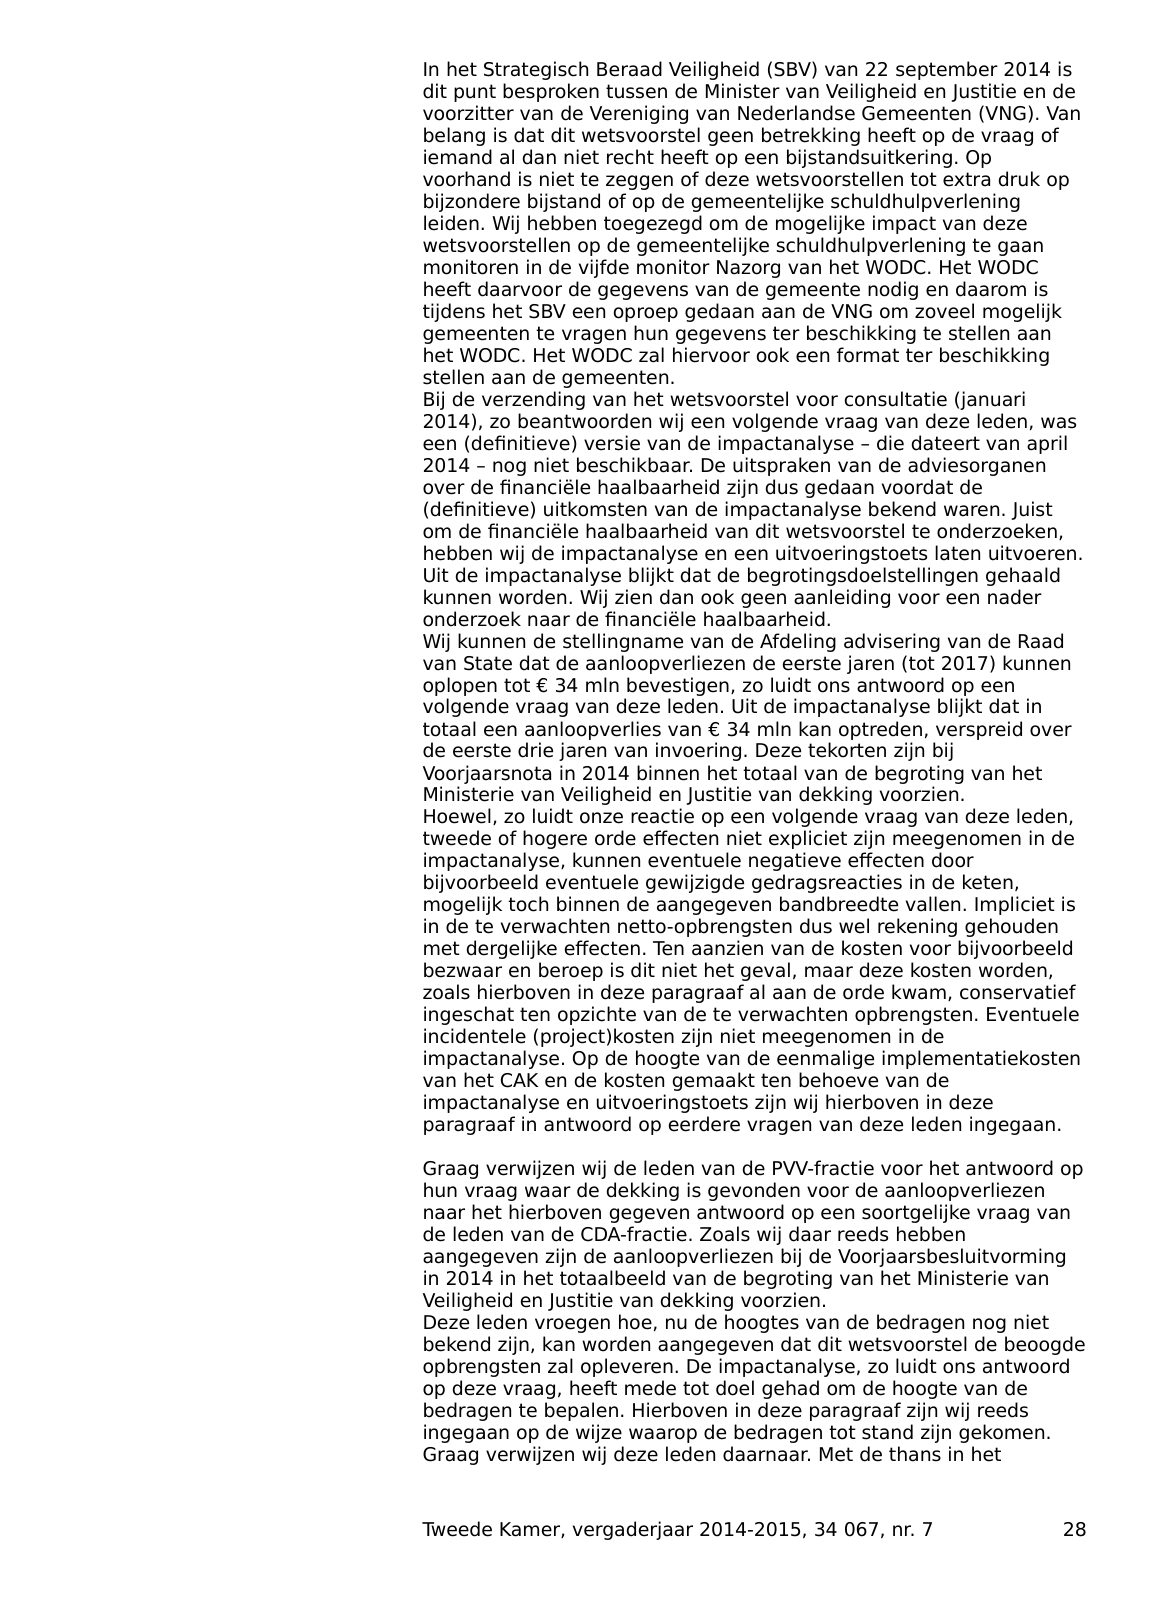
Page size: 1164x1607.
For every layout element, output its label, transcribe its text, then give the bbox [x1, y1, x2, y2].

text Deze leden vroegen hoe, nu de hoogtes van de bedragen nog niet bekend zijn, kan worden aangegeven dat dit wetsvoorstel de beoogde opbrengsten zal opleveren. De impactanalyse, zo luidt ons antwoord op deze vraag, heeft mede tot doel gehad om de hoogte van de bedragen te bepalen. Hierboven in deze paragraaf zijn wij reeds ingegaan op de wijze waarop de bedragen tot stand zijn gekomen. Graag verwijzen wij deze leden daarnaar. Met de thans in het [422, 1312, 1087, 1466]
text Bij de verzending van het wetsvoorstel voor consultatie (januari 2014), zo beantwoorden wij een volgende vraag van deze leden, was een (definitieve) versie van de impactanalyse – die dateert van april 2014 – nog niet beschikbaar. De uitspraken van de adviesorganen over de financiële haalbaarheid zijn dus gedaan voordat de (definitieve) uitkomsten van de impactanalyse bekend waren. Juist om de financiële haalbaarheid van dit wetsvoorstel te onderzoeken, hebben wij de impactanalyse en een uitvoeringstoets laten uitvoeren. Uit de impactanalyse blijkt dat de begrotingsdoelstellingen gehaald kunnen worden. Wij zien dan ook geen aanleiding voor een nader onderzoek naar de financiële haalbaarheid. [422, 389, 1087, 631]
text Graag verwijzen wij de leden van de PVV-fractie voor het antwoord op hun vraag waar de dekking is gevonden voor de aanloopverliezen naar het hierboven gegeven antwoord op een soortgelijke vraag van de leden van de CDA-fractie. Zoals wij daar reeds hebben aangegeven zijn de aanloopverliezen bij de Voorjaarsbesluitvorming in 2014 in het totaalbeeld van de begroting van het Ministerie van Veiligheid en Justitie van dekking voorzien. [422, 1158, 1087, 1312]
text Wij kunnen de stellingname van de Afdeling advisering van de Raad van State dat de aanloopverliezen de eerste jaren (tot 2017) kunnen oplopen tot € 34 mln bevestigen, zo luidt ons antwoord op een volgende vraag van deze leden. Uit de impactanalyse blijkt dat in totaal een aanloopverlies van € 34 mln kan optreden, verspreid over de eerste drie jaren van invoering. Deze tekorten zijn bij Voorjaarsnota in 2014 binnen het totaal van de begroting van het Ministerie van Veiligheid en Justitie van dekking voorzien. [422, 631, 1087, 806]
text In het Strategisch Beraad Veiligheid (SBV) van 22 september 2014 is dit punt besproken tussen de Minister van Veiligheid en Justitie en de voorzitter van de Vereniging van Nederlandse Gemeenten (VNG). Van belang is dat dit wetsvoorstel geen betrekking heeft op de vraag of iemand al dan niet recht heeft op een bijstandsuitkering. Op voorhand is niet te zeggen of deze wetsvoorstellen tot extra druk op bijzondere bijstand of op de gemeentelijke schuldhulpverlening leiden. Wij hebben toegezegd om de mogelijke impact van deze wetsvoorstellen op de gemeentelijke schuldhulpverlening te gaan monitoren in de vijfde monitor Nazorg van het WODC. Het WODC heeft daarvoor de gegevens van de gemeente nodig en daarom is tijdens het SBV een oproep gedaan aan de VNG om zoveel mogelijk gemeenten te vragen hun gegevens ter beschikking te stellen aan het WODC. Het WODC zal hiervoor ook een format ter beschikking stellen aan de gemeenten. [422, 59, 1087, 389]
text Hoewel, zo luidt onze reactie op een volgende vraag van deze leden, tweede of hogere orde effecten niet expliciet zijn meegenomen in de impactanalyse, kunnen eventuele negatieve effecten door bijvoorbeeld eventuele gewijzigde gedragsreacties in de keten, mogelijk toch binnen de aangegeven bandbreedte vallen. Impliciet is in de te verwachten netto-opbrengsten dus wel rekening gehouden met dergelijke effecten. Ten aanzien van de kosten voor bijvoorbeeld bezwaar en beroep is dit niet het geval, maar deze kosten worden, zoals hierboven in deze paragraaf al aan de orde kwam, conservatief ingeschat ten opzichte van de te verwachten opbrengsten. Eventuele incidentele (project)kosten zijn niet meegenomen in de impactanalyse. Op de hoogte van de eenmalige implementatiekosten van het CAK en de kosten gemaakt ten behoeve van de impactanalyse en uitvoeringstoets zijn wij hierboven in deze paragraaf in antwoord op eerdere vragen van deze leden ingegaan. [422, 806, 1087, 1136]
